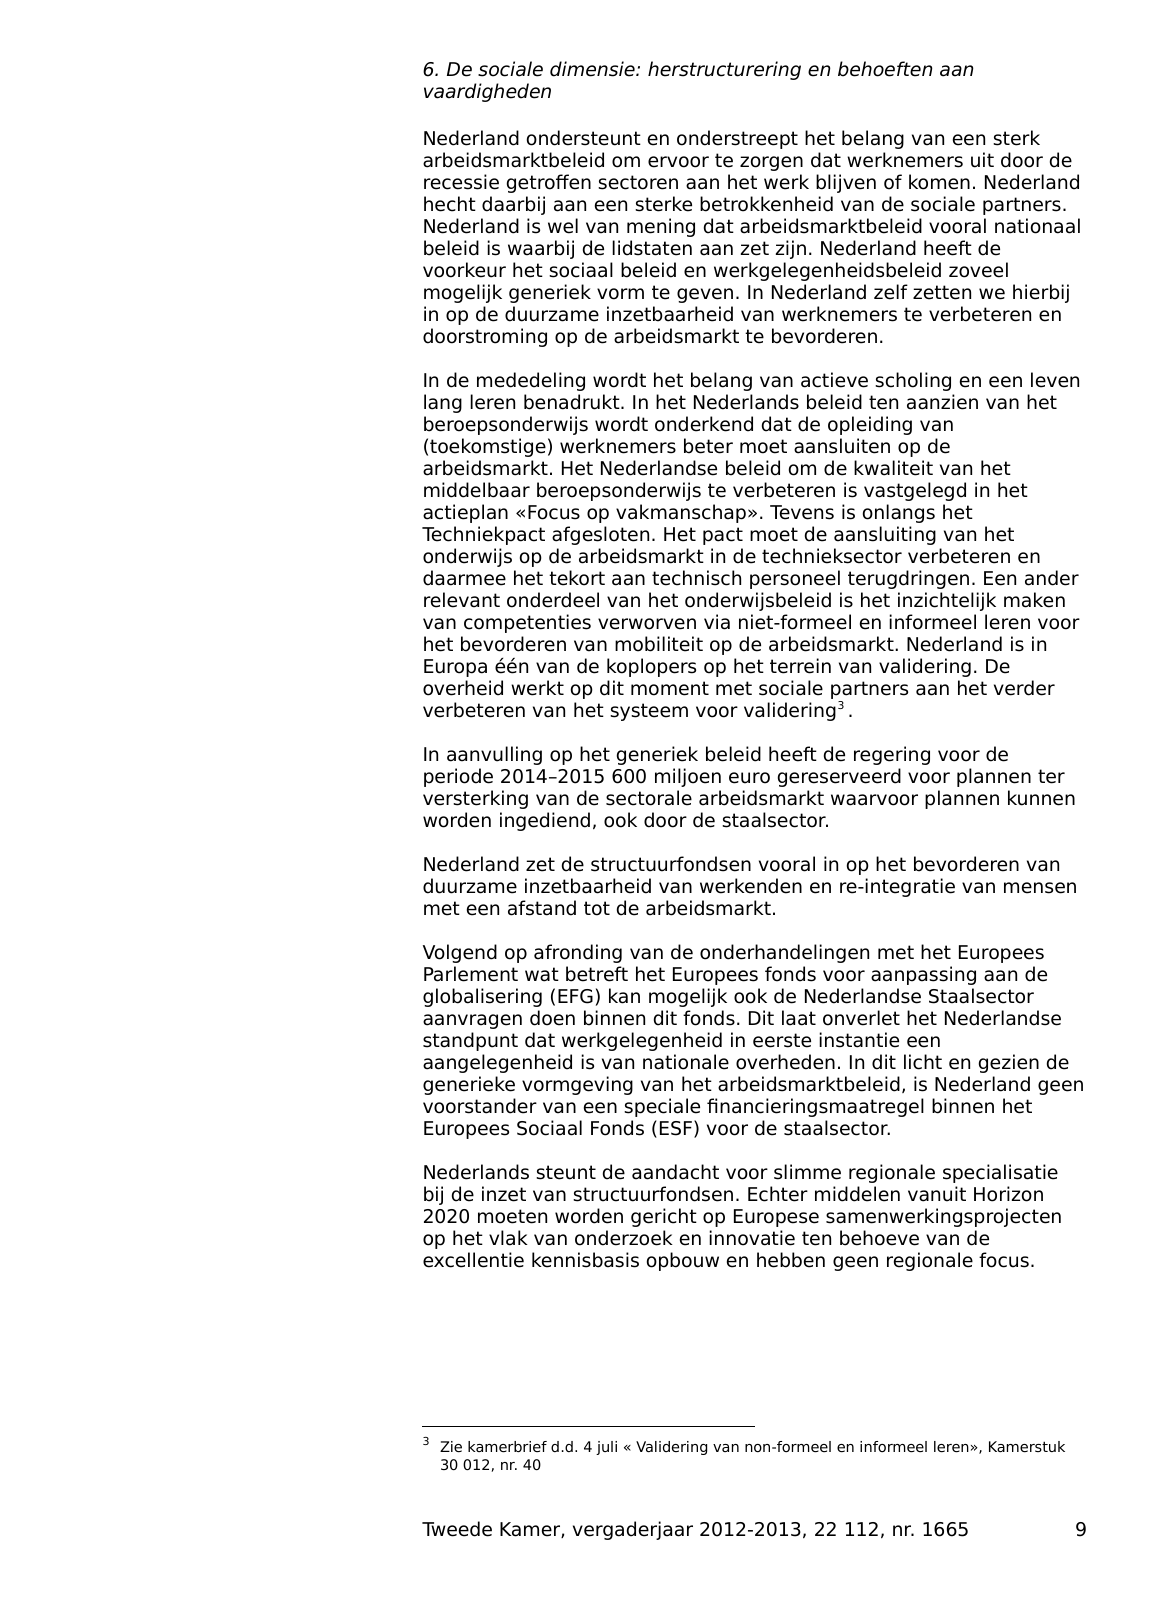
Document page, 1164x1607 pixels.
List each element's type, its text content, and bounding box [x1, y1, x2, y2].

text Nederlands steunt de aandacht voor slimme regionale specialisatie bij de inzet van structuurfondsen. Echter middelen vanuit Horizon 2020 moeten worden gericht op Europese samenwerkingsprojecten op het vlak van onderzoek en innovatie ten behoeve van de excellentie kennisbasis opbouw en hebben geen regionale focus. [422, 1162, 1087, 1272]
text Nederland ondersteunt en onderstreept het belang van een sterk arbeidsmarktbeleid om ervoor te zorgen dat werknemers uit door de recessie getroffen sectoren aan het werk blijven of komen. Nederland hecht daarbij aan een sterke betrokkenheid van de sociale partners. Nederland is wel van mening dat arbeidsmarktbeleid vooral nationaal beleid is waarbij de lidstaten aan zet zijn. Nederland heeft de voorkeur het sociaal beleid en werkgelegenheidsbeleid zoveel mogelijk generiek vorm te geven. In Nederland zelf zetten we hierbij in op de duurzame inzetbaarheid van werknemers te verbeteren en doorstroming op de arbeidsmarkt te bevorderen. [422, 128, 1087, 348]
text In aanvulling op het generiek beleid heeft de regering voor de periode 2014–2015 600 miljoen euro gereserveerd voor plannen ter versterking van de sectorale arbeidsmarkt waarvoor plannen kunnen worden ingediend, ook door de staalsector. [422, 744, 1087, 832]
text Nederland zet de structuurfondsen vooral in op het bevorderen van duurzame inzetbaarheid van werkenden en re-integratie van mensen met een afstand tot de arbeidsmarkt. [422, 854, 1087, 920]
subtitle 6. De sociale dimensie: herstructurering en behoeften aan vaardigheden [422, 59, 1087, 103]
text Zie kamerbrief d.d. 4 juli « Validering van non-formeel en informeel leren», Kamerstuk 30 012, nr. 40 [422, 1435, 1087, 1474]
text Volgend op afronding van de onderhandelingen met het Europees Parlement wat betreft het Europees fonds voor aanpassing aan de globalisering (EFG) kan mogelijk ook de Nederlandse Staalsector aanvragen doen binnen dit fonds. Dit laat onverlet het Nederlandse standpunt dat werkgelegenheid in eerste instantie een aangelegenheid is van nationale overheden. In dit licht en gezien de generieke vormgeving van het arbeidsmarktbeleid, is Nederland geen voorstander van een speciale financieringsmaatregel binnen het Europees Sociaal Fonds (ESF) voor de staalsector. [422, 942, 1087, 1140]
text In de mededeling wordt het belang van actieve scholing en een leven lang leren benadrukt. In het Nederlands beleid ten aanzien van het beroepsonderwijs wordt onderkend dat de opleiding van (toekomstige) werknemers beter moet aansluiten op de arbeidsmarkt. Het Nederlandse beleid om de kwaliteit van het middelbaar beroepsonderwijs te verbeteren is vastgelegd in het actieplan «Focus op vakmanschap». Tevens is onlangs het Techniekpact afgesloten. Het pact moet de aansluiting van het onderwijs op de arbeidsmarkt in de technieksector verbeteren en daarmee het tekort aan technisch personeel terugdringen. Een ander relevant onderdeel van het onderwijsbeleid is het inzichtelijk maken van competenties verworven via niet-formeel en informeel leren voor het bevorderen van mobiliteit op de arbeidsmarkt. Nederland is in Europa één van de koplopers op het terrein van validering. De overheid werkt op dit moment met sociale partners aan het verder verbeteren van het systeem voor validering. [422, 370, 1087, 722]
